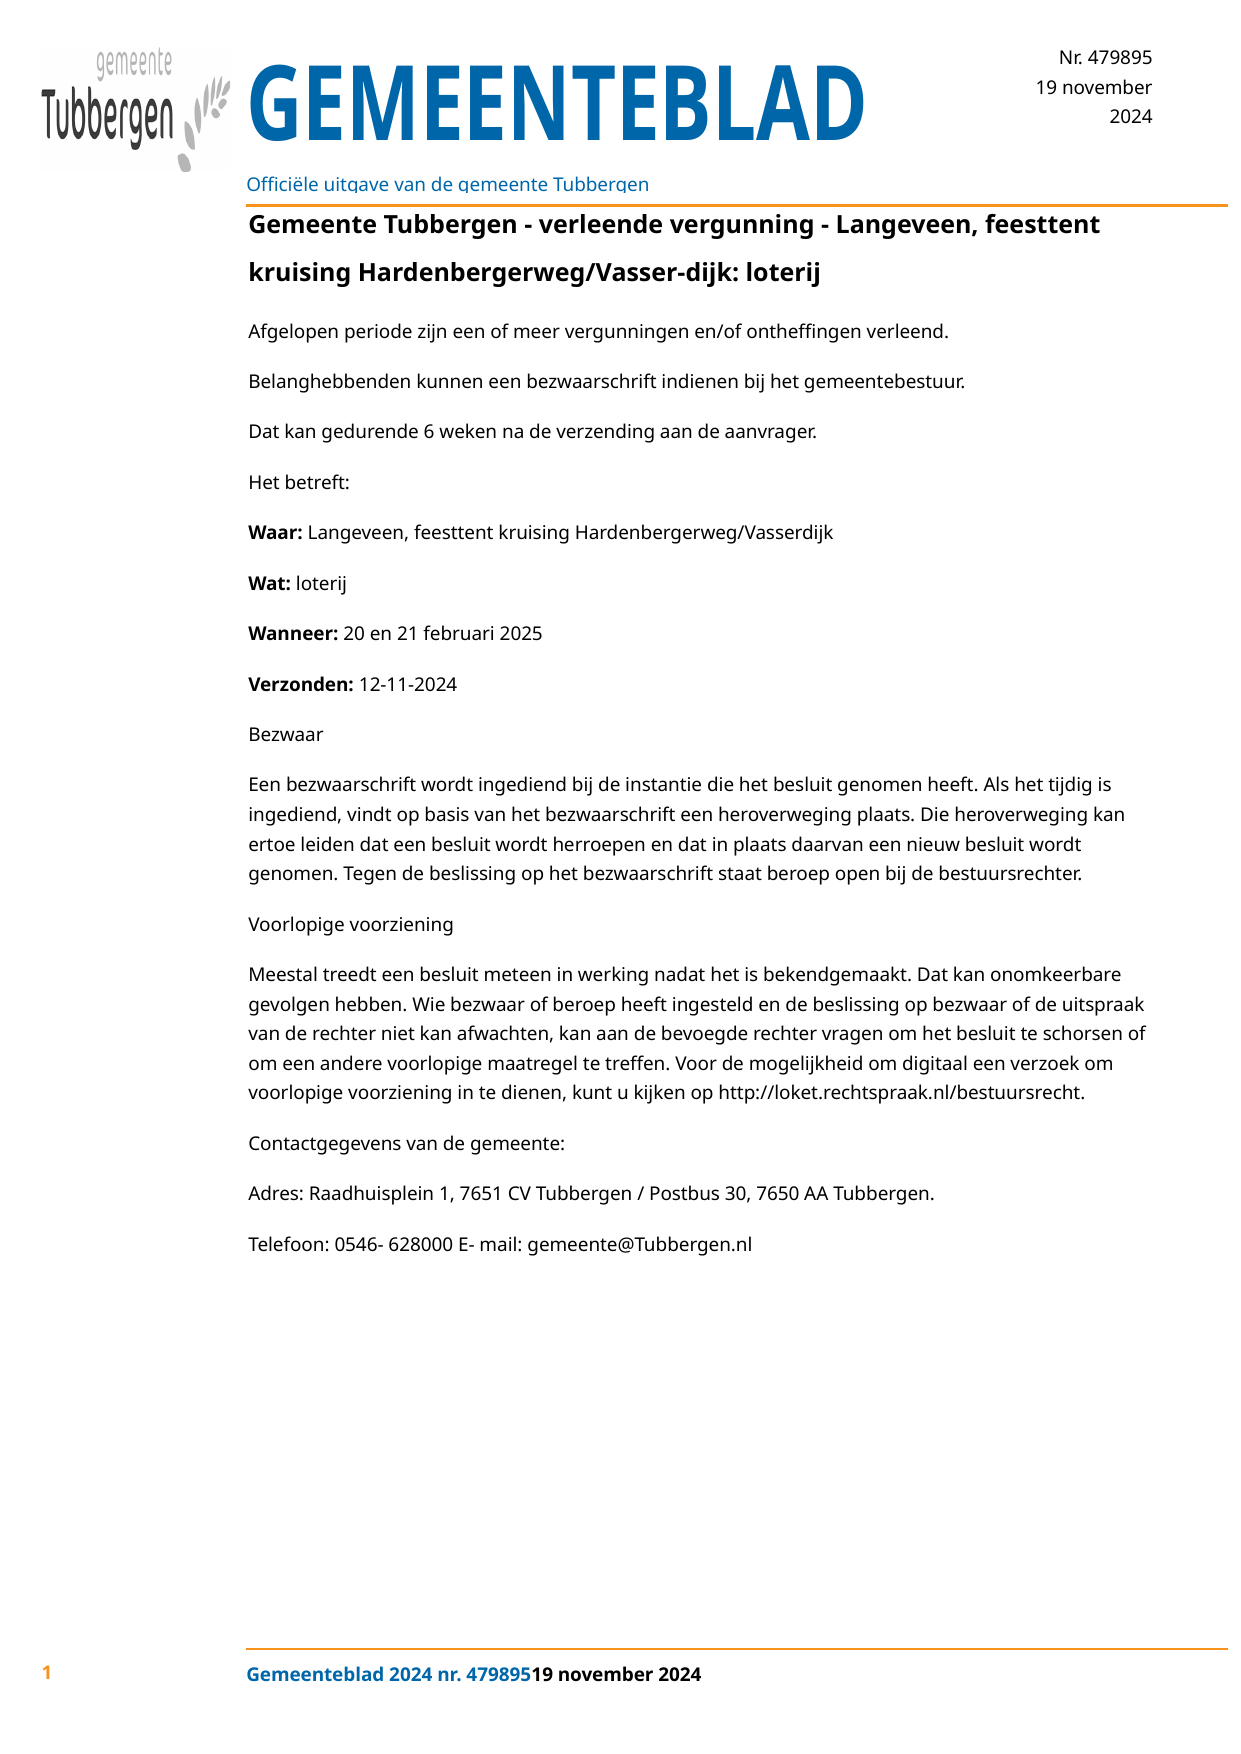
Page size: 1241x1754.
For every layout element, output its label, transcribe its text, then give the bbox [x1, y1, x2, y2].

text Waar: Langeveen, feesttent kruising Hardenbergerweg/Vasserdijk [248, 519, 1152, 545]
text Afgelopen periode zijn een of meer vergunningen en/of ontheffingen verleend. [248, 318, 1152, 344]
text Gemeente Tubbergen - verleende vergunning - Langeveen, feesttent kruising Hardenbergerweg/Vasser-dijk: loterij [248, 207, 1152, 288]
text Dat kan gedurende 6 weken na de verzending aan de aanvrager. [248, 419, 1152, 444]
text Een bezwaarschrift wordt ingediend bij de instantie die het besluit genomen heeft. Als het tijdig is ingediend, vindt op basis van het bezwaarschrift een heroverweging plaats. Die heroverweging kan ertoe leiden dat een besluit wordt herroepen en dat in plaats daarvan een nieuw besluit wordt genomen. Tegen de beslissing op het bezwaarschrift staat beroep open bij de bestuursrechter. [248, 772, 1152, 886]
text Meestal treedt een besluit meteen in werking nadat het is bekendgemaakt. Dat kan onomkeerbare gevolgen hebben. Wie bezwaar of beroep heeft ingesteld en de beslissing op bezwaar of de uitspraak van de rechter niet kan afwachten, kan aan de bevoegde rechter vragen om het besluit te schorsen of om een andere voorlopige maatregel te treffen. Voor de mogelijkheid om digitaal een verzoek om voorlopige voorziening in te dienen, kunt u kijken op http://loket.rechtspraak.nl/bestuursrecht. [248, 961, 1152, 1105]
text Adres: Raadhuisplein 1, 7651 CV Tubbergen / Postbus 30, 7650 AA Tubbergen. [248, 1180, 1152, 1206]
text Wanneer: 20 en 21 februari 2025 [248, 620, 1152, 646]
text Wat: loterij [248, 570, 1152, 596]
text Contactgegevens van de gemeente: [248, 1130, 1152, 1156]
text Verzonden: 12-11-2024 [248, 671, 1152, 697]
text Bezwaar [248, 721, 1152, 747]
text Belanghebbenden kunnen een bezwaarschrift indienen bij het gemeentebestuur. [248, 368, 1152, 394]
text Telefoon: 0546- 628000 E- mail: gemeente@Tubbergen.nl [248, 1231, 1152, 1257]
picture [41, 47, 231, 172]
text Het betreft: [248, 469, 1152, 495]
text Voorlopige voorziening [248, 911, 1152, 937]
